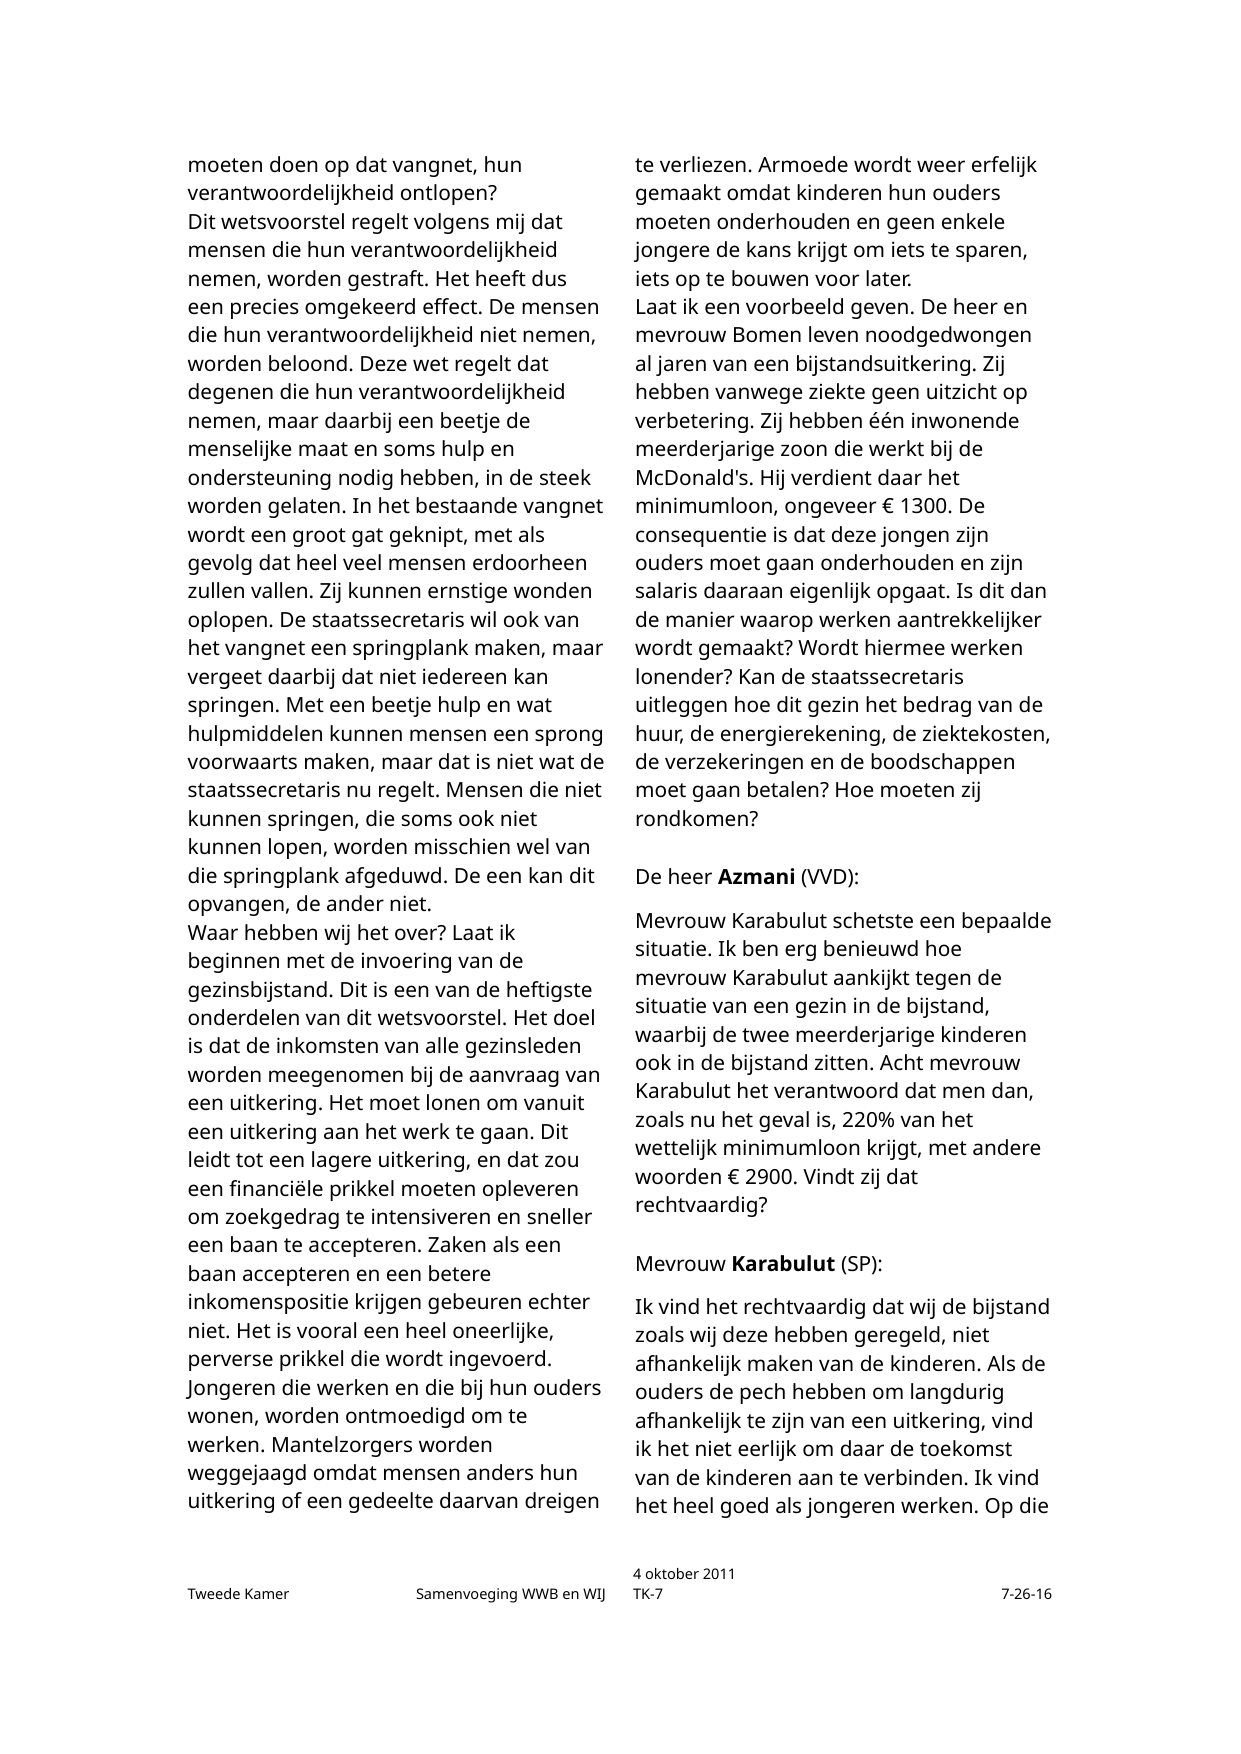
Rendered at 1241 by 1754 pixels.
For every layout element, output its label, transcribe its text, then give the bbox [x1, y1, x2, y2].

text Dit wetsvoorstel regelt volgens mij dat mensen die hun verantwoordelijkheid nemen, worden gestraft. Het heeft dus een precies omgekeerd effect. De mensen die hun verantwoordelijkheid niet nemen, worden beloond. Deze wet regelt dat degenen die hun verantwoordelijkheid nemen, maar daarbij een beetje de menselijke maat en soms hulp en ondersteuning nodig hebben, in de steek worden gelaten. In het bestaande vangnet wordt een groot gat geknipt, met als gevolg dat heel veel mensen erdoorheen zullen vallen. Zij kunnen ernstige wonden oplopen. De staatssecretaris wil ook van het vangnet een springplank maken, maar vergeet daarbij dat niet iedereen kan springen. Met een beetje hulp en wat hulpmiddelen kunnen mensen een sprong voorwaarts maken, maar dat is niet wat de staatssecretaris nu regelt. Mensen die niet kunnen springen, die soms ook niet kunnen lopen, worden misschien wel van die springplank afgeduwd. De een kan dit opvangen, de ander niet. [187, 207, 605, 918]
text moeten doen op dat vangnet, hun verantwoordelijkheid ontlopen? [187, 150, 605, 207]
text Waar hebben wij het over? Laat ik beginnen met de invoering van de gezinsbijstand. Dit is een van de heftigste onderdelen van dit wetsvoorstel. Het doel is dat de inkomsten van alle gezinsleden worden meegenomen bij de aanvraag van een uitkering. Het moet lonen om vanuit een uitkering aan het werk te gaan. Dit leidt tot een lagere uitkering, en dat zou een financiële prikkel moeten opleveren om zoekgedrag te intensiveren en sneller een baan te accepteren. Zaken als een baan accepteren en een betere inkomenspositie krijgen gebeuren echter niet. Het is vooral een heel oneerlijke, perverse prikkel die wordt ingevoerd. Jongeren die werken en die bij hun ouders wonen, worden ontmoedigd om te werken. Mantelzorgers worden weggejaagd omdat mensen anders hun uitkering of een gedeelte daarvan dreigen [187, 918, 605, 1515]
text De heer Azmani (VVD): [635, 862, 1053, 891]
text Mevrouw Karabulut (SP): [635, 1249, 1053, 1277]
text te verliezen. Armoede wordt weer erfelijk gemaakt omdat kinderen hun ouders moeten onderhouden en geen enkele jongere de kans krijgt om iets te sparen, iets op te bouwen voor later. [635, 150, 1053, 292]
text Ik vind het rechtvaardig dat wij de bijstand zoals wij deze hebben geregeld, niet afhankelijk maken van de kinderen. Als de ouders de pech hebben om langdurig afhankelijk te zijn van een uitkering, vind ik het niet eerlijk om daar de toekomst van de kinderen aan te verbinden. Ik vind het heel goed als jongeren werken. Op die [635, 1292, 1053, 1520]
text Laat ik een voorbeeld geven. De heer en mevrouw Bomen leven noodgedwongen al jaren van een bijstandsuitkering. Zij hebben vanwege ziekte geen uitzicht op verbetering. Zij hebben één inwonende meerderjarige zoon die werkt bij de McDonald's. Hij verdient daar het minimumloon, ongeveer € 1300. De consequentie is dat deze jongen zijn ouders moet gaan onderhouden en zijn salaris daaraan eigenlijk opgaat. Is dit dan de manier waarop werken aantrekkelijker wordt gemaakt? Wordt hiermee werken lonender? Kan de staatssecretaris uitleggen hoe dit gezin het bedrag van de huur, de energierekening, de ziektekosten, de verzekeringen en de boodschappen moet gaan betalen? Hoe moeten zij rondkomen? [635, 292, 1053, 832]
text Mevrouw Karabulut schetste een bepaalde situatie. Ik ben erg benieuwd hoe mevrouw Karabulut aankijkt tegen de situatie van een gezin in de bijstand, waarbij de twee meerderjarige kinderen ook in de bijstand zitten. Acht mevrouw Karabulut het verantwoord dat men dan, zoals nu het geval is, 220% van het wettelijk minimumloon krijgt, met andere woorden € 2900. Vindt zij dat rechtvaardig? [635, 906, 1053, 1219]
